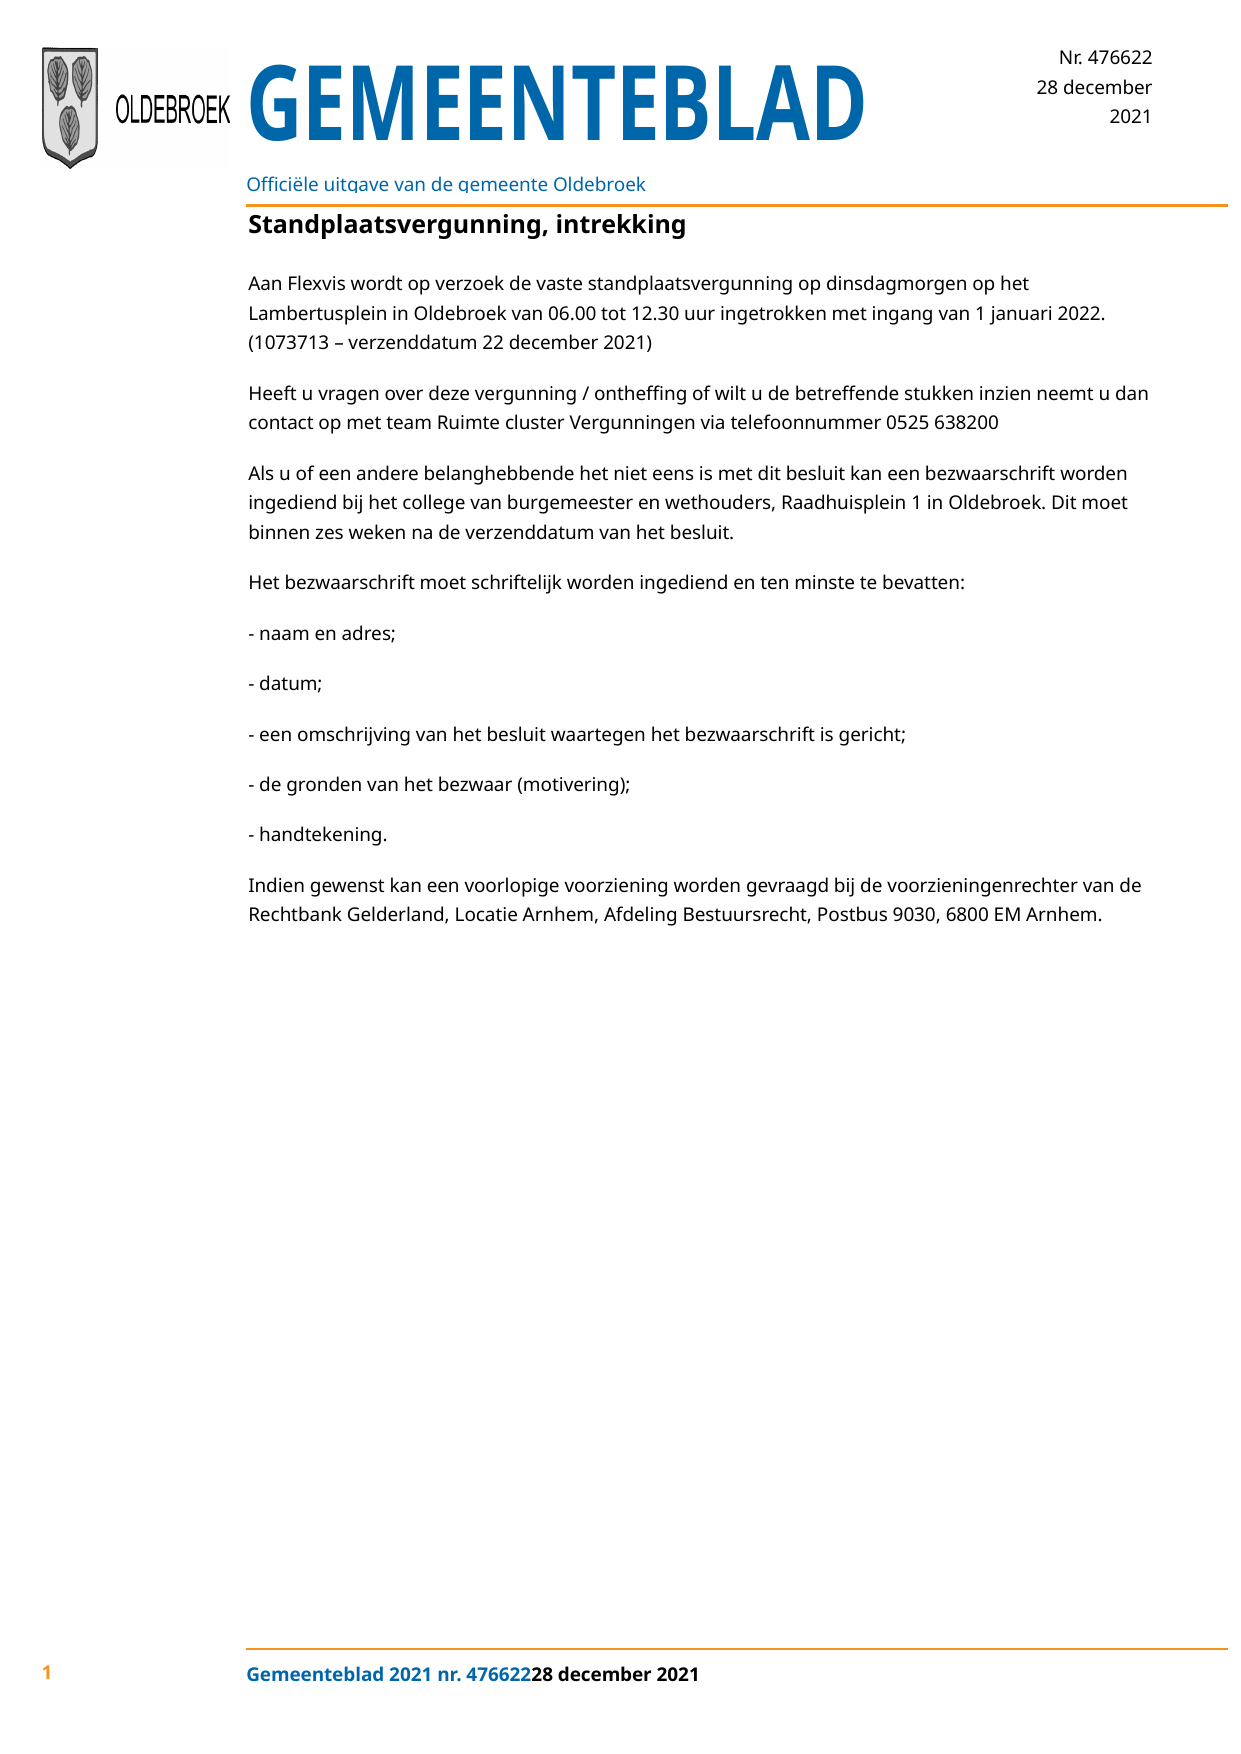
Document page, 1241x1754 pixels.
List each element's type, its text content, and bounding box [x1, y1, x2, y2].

text Aan Flexvis wordt op verzoek de vaste standplaatsvergunning op dinsdagmorgen op het Lambertusplein in Oldebroek van 06.00 tot 12.30 uur ingetrokken met ingang van 1 januari 2022. (1073713 – verzenddatum 22 december 2021) [248, 270, 1152, 355]
text Indien gewenst kan een voorlopige voorziening worden gevraagd bij de voorzieningenrechter van de Rechtbank Gelderland, Locatie Arnhem, Afdeling Bestuursrecht, Postbus 9030, 6800 EM Arnhem. [248, 872, 1152, 927]
text - datum; [248, 670, 1152, 696]
text Als u of een andere belanghebbende het niet eens is met dit besluit kan een bezwaarschrift worden ingediend bij het college van burgemeester en wethouders, Raadhuisplein 1 in Oldebroek. Dit moet binnen zes weken na de verzenddatum van het besluit. [248, 460, 1152, 545]
text - naam en adres; [248, 620, 1152, 646]
text - een omschrijving van het besluit waartegen het bezwaarschrift is gericht; [248, 721, 1152, 746]
text Standplaatsvergunning, intrekking [248, 207, 1152, 241]
text Het bezwaarschrift moet schriftelijk worden ingediend en ten minste te bevatten: [248, 569, 1152, 595]
text - de gronden van het bezwaar (motivering); [248, 771, 1152, 797]
picture [41, 47, 231, 172]
text - handtekening. [248, 822, 1152, 847]
text Heeft u vragen over deze vergunning / ontheffing of wilt u de betreffende stukken inzien neemt u dan contact op met team Ruimte cluster Vergunningen via telefoonnummer 0525 638200 [248, 380, 1152, 435]
